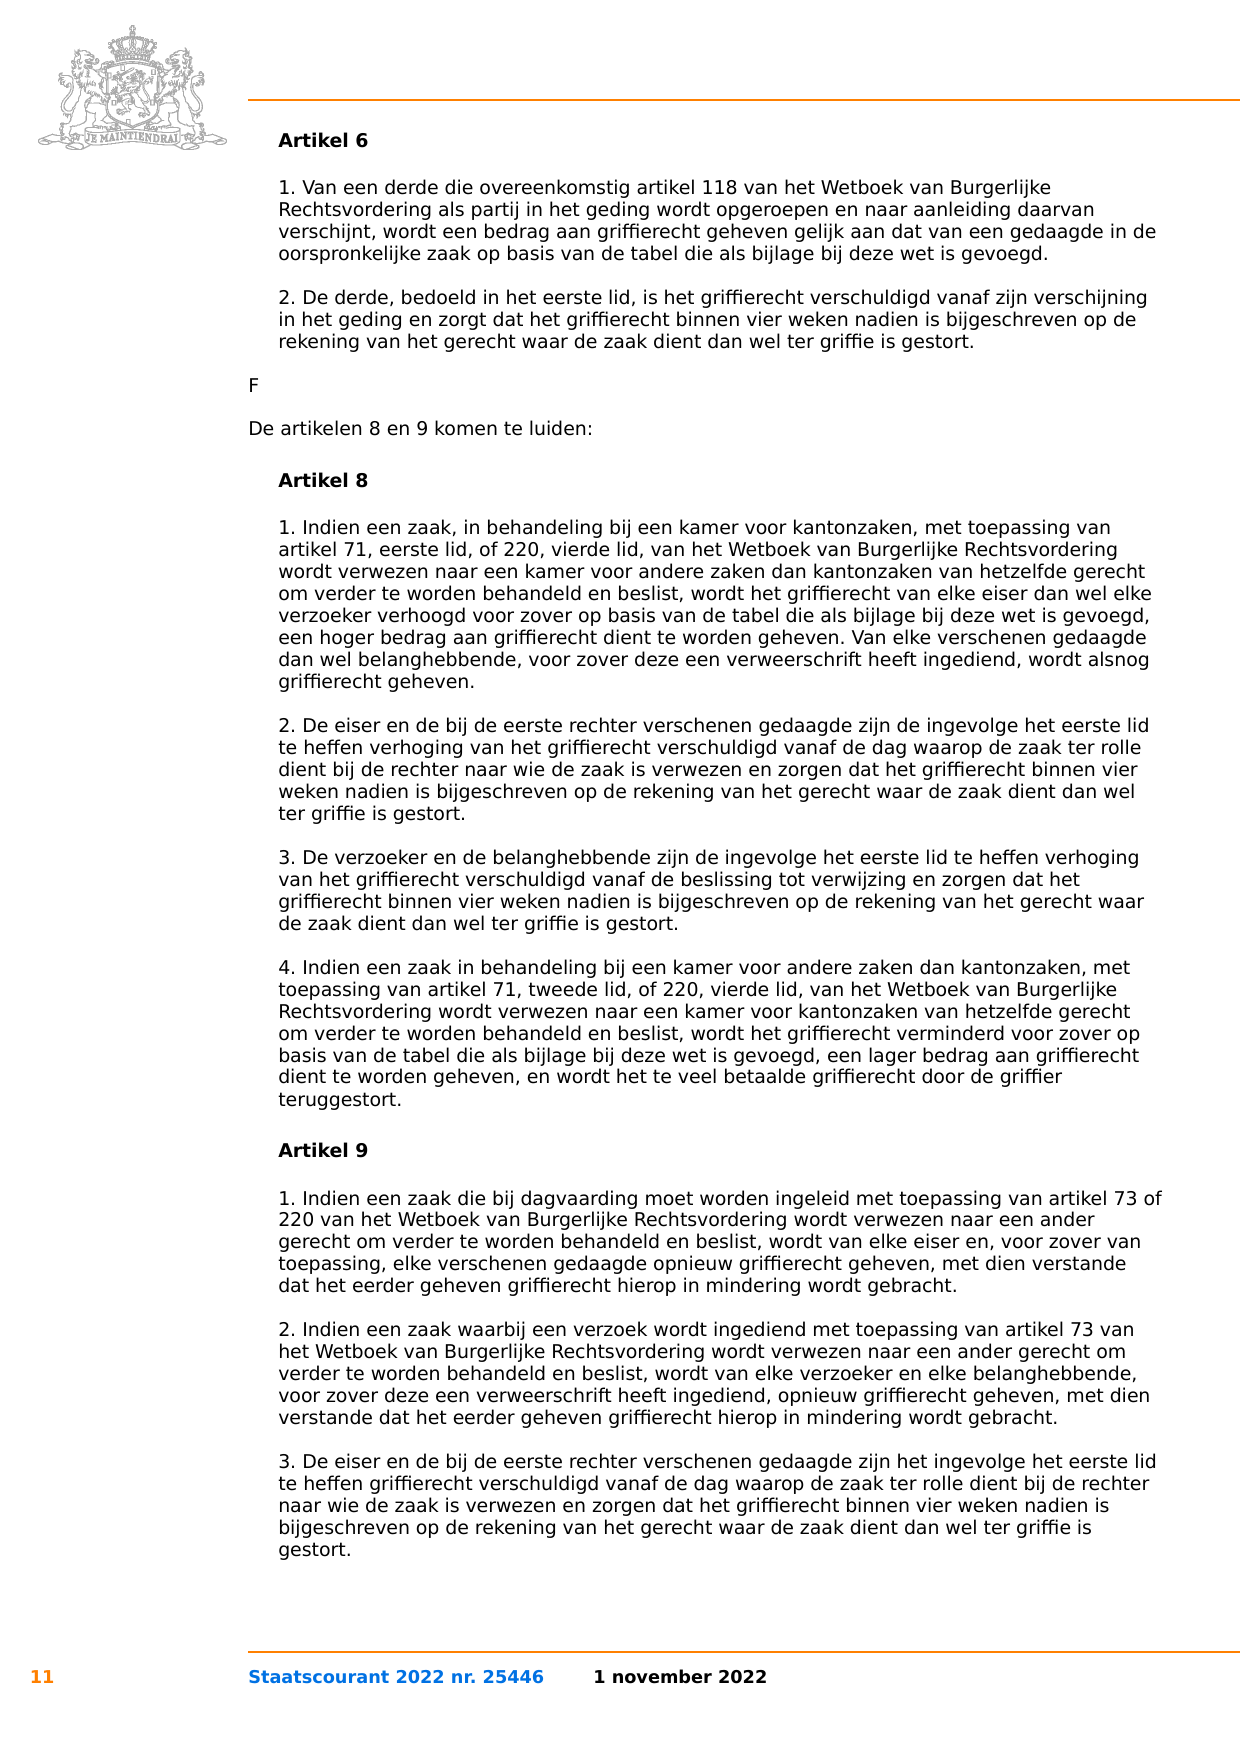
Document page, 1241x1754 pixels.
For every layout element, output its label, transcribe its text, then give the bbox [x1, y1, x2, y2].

text 3. De eiser en de bij de eerste rechter verschenen gedaagde zijn het ingevolge het eerste lid te heffen griffierecht verschuldigd vanaf de dag waarop de zaak ter rolle dient bij de rechter naar wie de zaak is verwezen en zorgen dat het griffierecht binnen vier weken nadien is bijgeschreven op de rekening van het gerecht waar de zaak dient dan wel ter griffie is gestort. [278, 1451, 1163, 1561]
text 2. De derde, bedoeld in het eerste lid, is het griffierecht verschuldigd vanaf zijn verschijning in het geding en zorgt dat het griffierecht binnen vier weken nadien is bijgeschreven op de rekening van het gerecht waar de zaak dient dan wel ter griffie is gestort. [278, 287, 1163, 353]
subtitle Artikel 6 [278, 130, 1163, 152]
text 2. Indien een zaak waarbij een verzoek wordt ingediend met toepassing van artikel 73 van het Wetboek van Burgerlijke Rechtsvordering wordt verwezen naar een ander gerecht om verder te worden behandeld en beslist, wordt van elke verzoeker en elke belanghebbende, voor zover deze een verweerschrift heeft ingediend, opnieuw griffierecht geheven, met dien verstande dat het eerder geheven griffierecht hierop in mindering wordt gebracht. [278, 1319, 1163, 1429]
text 2. De eiser en de bij de eerste rechter verschenen gedaagde zijn de ingevolge het eerste lid te heffen verhoging van het griffierecht verschuldigd vanaf de dag waarop de zaak ter rolle dient bij de rechter naar wie de zaak is verwezen en zorgen dat het griffierecht binnen vier weken nadien is bijgeschreven op de rekening van het gerecht waar de zaak dient dan wel ter griffie is gestort. [278, 715, 1163, 825]
text F [248, 374, 1163, 396]
subtitle Artikel 9 [278, 1140, 1163, 1162]
text De artikelen 8 en 9 komen te luiden: [248, 418, 1163, 440]
text 1. Van een derde die overeenkomstig artikel 118 van het Wetboek van Burgerlijke Rechtsvordering als partij in het geding wordt opgeroepen en naar aanleiding daarvan verschijnt, wordt een bedrag aan griffierecht geheven gelijk aan dat van een gedaagde in de oorspronkelijke zaak op basis van de tabel die als bijlage bij deze wet is gevoegd. [278, 177, 1163, 265]
subtitle Artikel 8 [278, 470, 1163, 492]
text 3. De verzoeker en de belanghebbende zijn de ingevolge het eerste lid te heffen verhoging van het griffierecht verschuldigd vanaf de beslissing tot verwijzing en zorgen dat het griffierecht binnen vier weken nadien is bijgeschreven op de rekening van het gerecht waar de zaak dient dan wel ter griffie is gestort. [278, 847, 1163, 935]
picture [38, 25, 227, 150]
text 4. Indien een zaak in behandeling bij een kamer voor andere zaken dan kantonzaken, met toepassing van artikel 71, tweede lid, of 220, vierde lid, van het Wetboek van Burgerlijke Rechtsvordering wordt verwezen naar een kamer voor kantonzaken van hetzelfde gerecht om verder te worden behandeld en beslist, wordt het griffierecht verminderd voor zover op basis van de tabel die als bijlage bij deze wet is gevoegd, een lager bedrag aan griffierecht dient te worden geheven, en wordt het te veel betaalde griffierecht door de griffier teruggestort. [278, 957, 1163, 1110]
text 1. Indien een zaak, in behandeling bij een kamer voor kantonzaken, met toepassing van artikel 71, eerste lid, of 220, vierde lid, van het Wetboek van Burgerlijke Rechtsvordering wordt verwezen naar een kamer voor andere zaken dan kantonzaken van hetzelfde gerecht om verder te worden behandeld en beslist, wordt het griffierecht van elke eiser dan wel elke verzoeker verhoogd voor zover op basis van de tabel die als bijlage bij deze wet is gevoegd, een hoger bedrag aan griffierecht dient te worden geheven. Van elke verschenen gedaagde dan wel belanghebbende, voor zover deze een verweerschrift heeft ingediend, wordt alsnog griffierecht geheven. [278, 517, 1163, 693]
text 1. Indien een zaak die bij dagvaarding moet worden ingeleid met toepassing van artikel 73 of 220 van het Wetboek van Burgerlijke Rechtsvordering wordt verwezen naar een ander gerecht om verder te worden behandeld en beslist, wordt van elke eiser en, voor zover van toepassing, elke verschenen gedaagde opnieuw griffierecht geheven, met dien verstande dat het eerder geheven griffierecht hierop in mindering wordt gebracht. [278, 1187, 1163, 1297]
